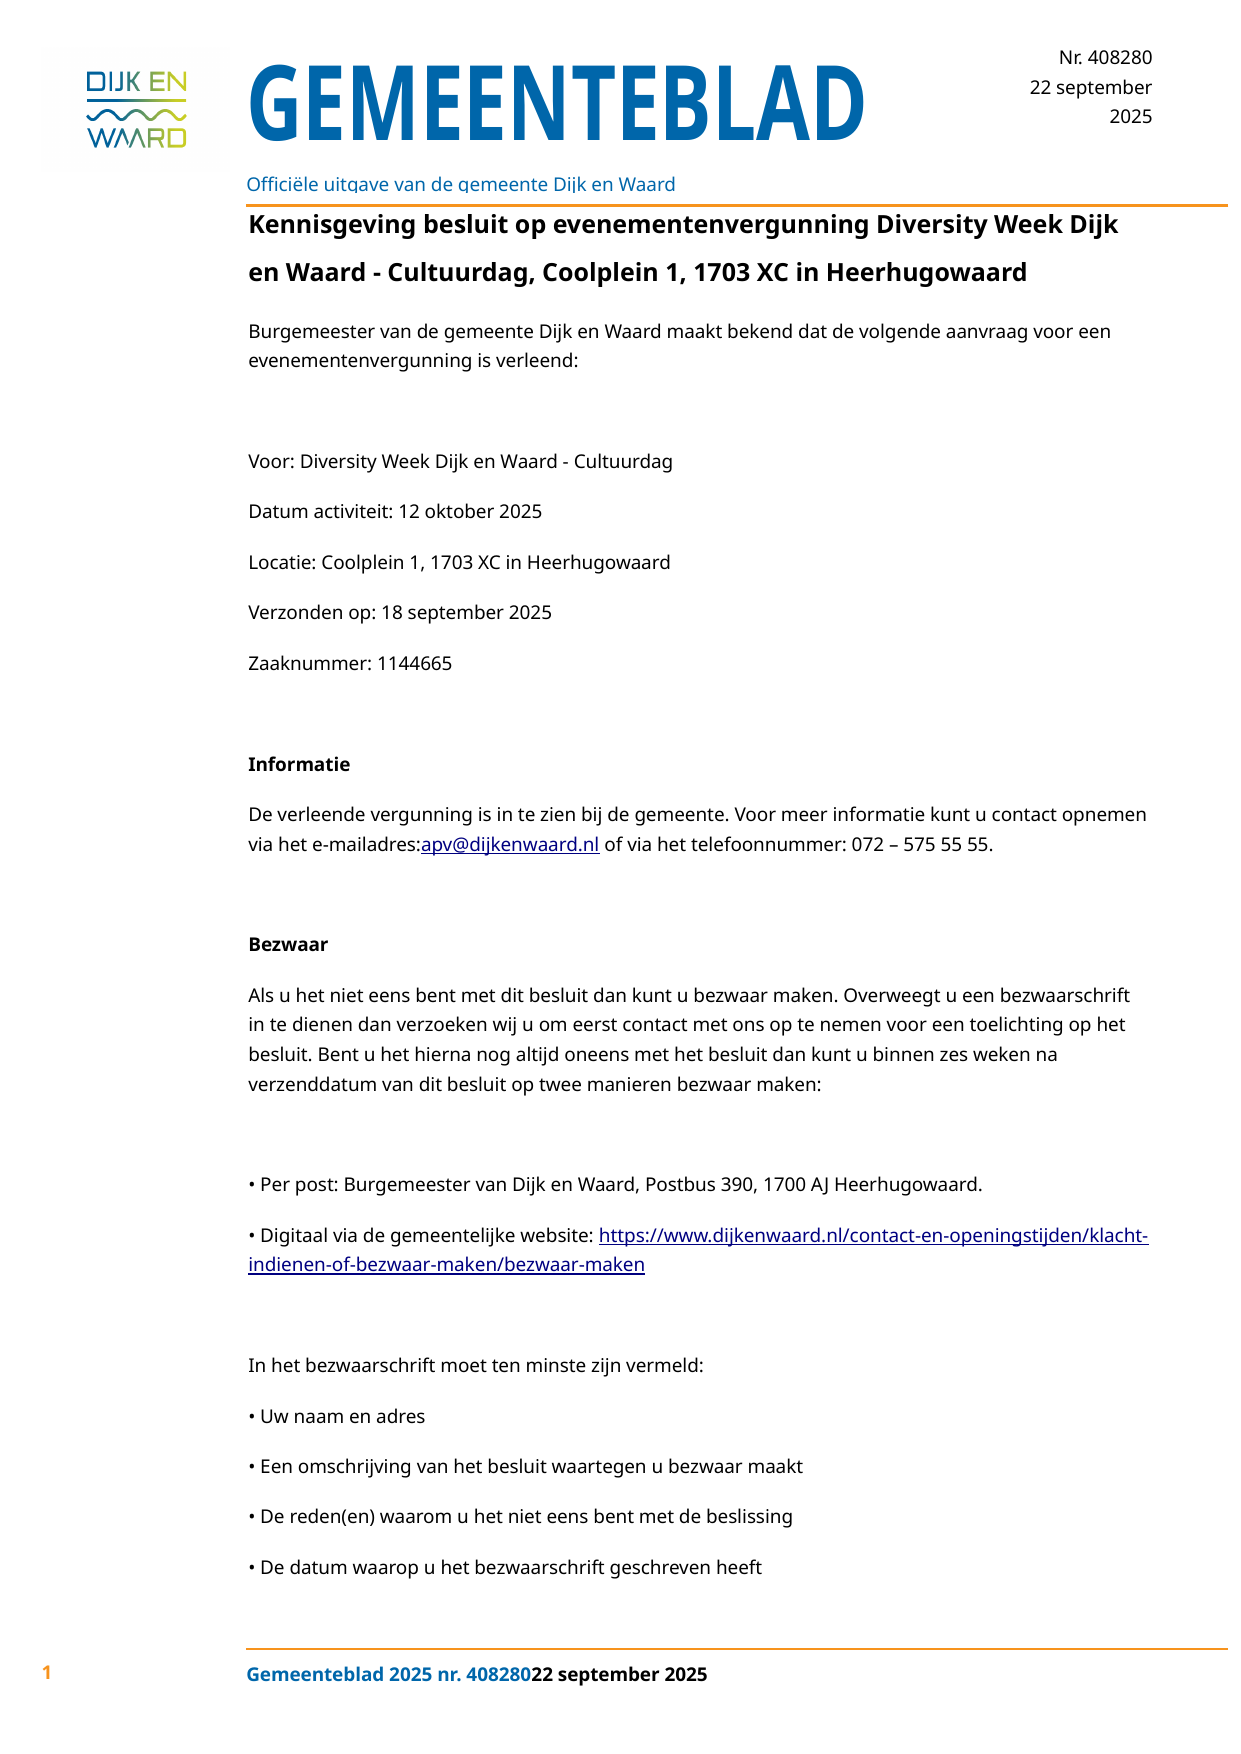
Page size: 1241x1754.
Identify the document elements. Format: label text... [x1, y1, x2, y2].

text • Digitaal via de gemeentelijke website: https://www.dijkenwaard.nl/contact-en-openingstijden/klacht-indienen-of-bezwaar-maken/bezwaar-maken [248, 1222, 1152, 1277]
text Kennisgeving besluit op evenementenvergunning Diversity Week Dijk en Waard - Cultuurdag, Coolplein 1, 1703 XC in Heerhugowaard [248, 207, 1152, 288]
text Burgemeester van de gemeente Dijk en Waard maakt bekend dat de volgende aanvraag voor een evenementenvergunning is verleend: [248, 318, 1152, 373]
picture [41, 47, 231, 172]
text • De reden(en) waarom u het niet eens bent met de beslissing [248, 1504, 1152, 1529]
text In het bezwaarschrift moet ten minste zijn vermeld: [248, 1352, 1152, 1378]
text Datum activiteit: 12 oktober 2025 [248, 499, 1152, 524]
text • Een omschrijving van het besluit waartegen u bezwaar maakt [248, 1453, 1152, 1479]
text • Uw naam en adres [248, 1403, 1152, 1429]
text • Per post: Burgemeester van Dijk en Waard, Postbus 390, 1700 AJ Heerhugowaard. [248, 1172, 1152, 1197]
text Locatie: Coolplein 1, 1703 XC in Heerhugowaard [248, 549, 1152, 575]
text Voor: Diversity Week Dijk en Waard - Cultuurdag [248, 448, 1152, 474]
text Zaaknummer: 1144665 [248, 650, 1152, 676]
text Als u het niet eens bent met dit besluit dan kunt u bezwaar maken. Overweegt u een bezwaarschrift in te dienen dan verzoeken wij u om eerst contact met ons op te nemen voor een toelichting op het besluit. Bent u het hierna nog altijd oneens met het besluit dan kunt u binnen zes weken na verzenddatum van dit besluit op twee manieren bezwaar maken: [248, 982, 1152, 1097]
text • De datum waarop u het bezwaarschrift geschreven heeft [248, 1554, 1152, 1580]
text Bezwaar [248, 932, 1152, 957]
text Verzonden op: 18 september 2025 [248, 599, 1152, 625]
text De verleende vergunning is in te zien bij de gemeente. Voor meer informatie kunt u contact opnemen via het e-mailadres:apv@dijkenwaard.nl of via het telefoonnummer: 072 – 575 55 55. [248, 801, 1152, 857]
text Informatie [248, 751, 1152, 777]
